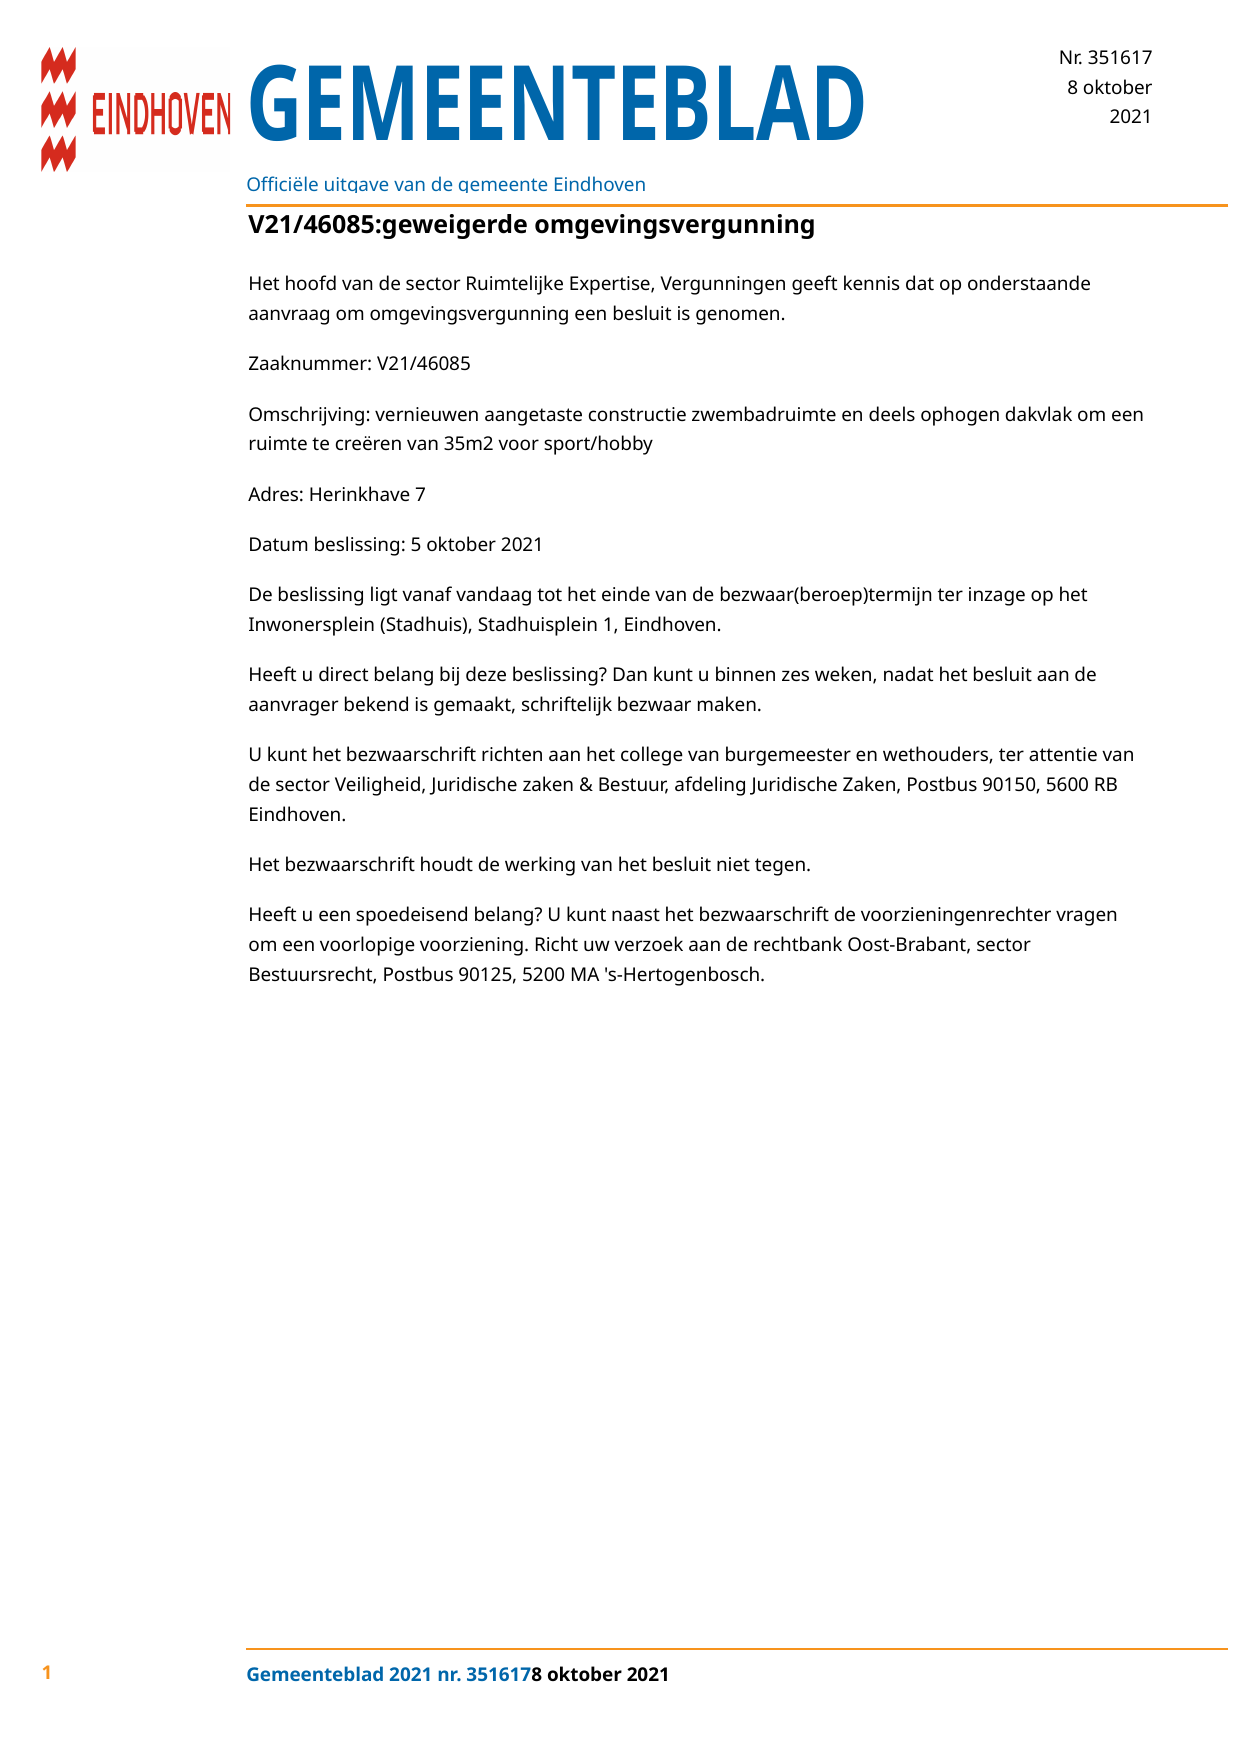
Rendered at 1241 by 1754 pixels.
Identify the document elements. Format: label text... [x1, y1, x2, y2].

text V21/46085:geweigerde omgevingsvergunning [248, 207, 1152, 241]
text Het bezwaarschrift houdt de werking van het besluit niet tegen. [248, 851, 1152, 877]
text U kunt het bezwaarschrift richten aan het college van burgemeester en wethouders, ter attentie van de sector Veiligheid, Juridische zaken & Bestuur, afdeling Juridische Zaken, Postbus 90150, 5600 RB Eindhoven. [248, 742, 1152, 826]
text Datum beslissing: 5 oktober 2021 [248, 531, 1152, 557]
text De beslissing ligt vanaf vandaag tot het einde van de bezwaar(beroep)termijn ter inzage op het Inwonersplein (Stadhuis), Stadhuisplein 1, Eindhoven. [248, 582, 1152, 637]
text Heeft u een spoedeisend belang? U kunt naast het bezwaarschrift de voorzieningenrechter vragen om een voorlopige voorziening. Richt uw verzoek aan de rechtbank Oost-Brabant, sector Bestuursrecht, Postbus 90125, 5200 MA 's-Hertogenbosch. [248, 902, 1152, 986]
text Zaaknummer: V21/46085 [248, 350, 1152, 376]
text Heeft u direct belang bij deze beslissing? Dan kunt u binnen zes weken, nadat het besluit aan de aanvrager bekend is gemaakt, schriftelijk bezwaar maken. [248, 662, 1152, 717]
picture [41, 47, 231, 172]
text Het hoofd van de sector Ruimtelijke Expertise, Vergunningen geeft kennis dat op onderstaande aanvraag om omgevingsvergunning een besluit is genomen. [248, 270, 1152, 326]
text Adres: Herinkhave 7 [248, 481, 1152, 506]
text Omschrijving: vernieuwen aangetaste constructie zwembadruimte en deels ophogen dakvlak om een ruimte te creëren van 35m2 voor sport/hobby [248, 401, 1152, 456]
